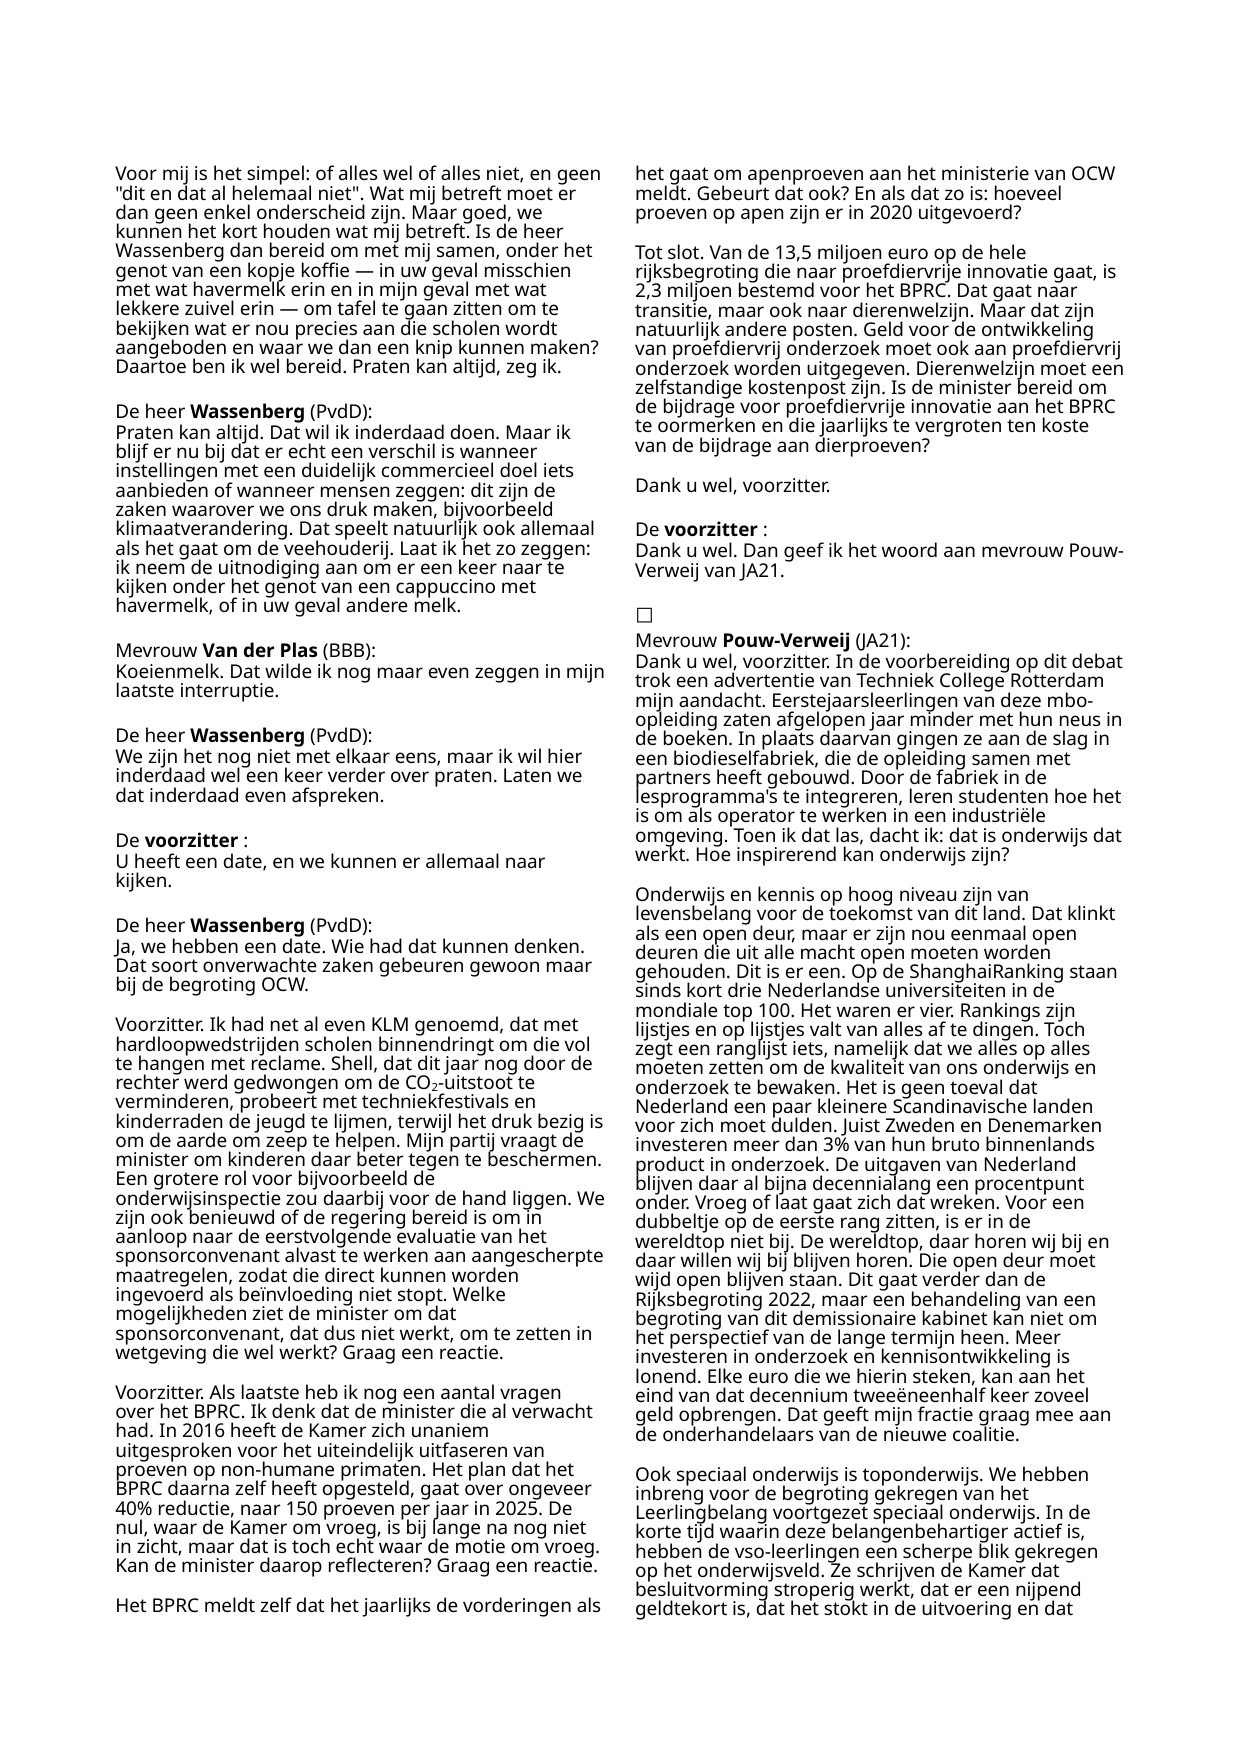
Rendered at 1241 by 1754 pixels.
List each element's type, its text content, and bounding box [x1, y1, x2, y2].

text De voorzitter : [635, 517, 1125, 542]
text Tot slot. Van de 13,5 miljoen euro op de hele rijksbegroting die naar proefdiervrije innovatie gaat, is 2,3 miljoen bestemd voor het BPRC. Dat gaat naar transitie, maar ook naar dierenwelzijn. Maar dat zijn natuurlijk andere posten. Geld voor de ontwikkeling van proefdiervrij onderzoek moet ook aan proefdiervrij onderzoek worden uitgegeven. Dierenwelzijn moet een zelfstandige kostenpost zijn. Is de minister bereid om de bijdrage voor proefdiervrije innovatie aan het BPRC te oormerken en die jaarlijks te vergroten ten koste van de bijdrage aan dierproeven? [635, 244, 1125, 456]
text Mevrouw Pouw-Verweij (JA21): [635, 627, 1125, 653]
text Ja, we hebben een date. Wie had dat kunnen denken. Dat soort onverwachte zaken gebeuren gewoon maar bij de begroting OCW. [115, 938, 605, 996]
text Het BPRC meldt zelf dat het jaarlijks de vorderingen als [115, 1597, 605, 1617]
text ⬜ [635, 602, 1125, 627]
text We zijn het nog niet met elkaar eens, maar ik wil hier inderdaad wel een keer verder over praten. Laten we dat inderdaad even afspreken. [115, 748, 605, 806]
text Voorzitter. Ik had net al even KLM genoemd, dat met hardloopwedstrijden scholen binnendringt om die vol te hangen met reclame. Shell, dat dit jaar nog door de rechter werd gedwongen om de CO2-uitstoot te verminderen, probeert met techniekfestivals en kinderraden de jeugd te lijmen, terwijl het druk bezig is om de aarde om zeep te helpen. Mijn partij vraagt de minister om kinderen daar beter tegen te beschermen. Een grotere rol voor bijvoorbeeld de onderwijsinspectie zou daarbij voor de hand liggen. We zijn ook benieuwd of de regering bereid is om in aanloop naar de eerstvolgende evaluatie van het sponsorconvenant alvast te werken aan aangescherpte maatregelen, zodat die direct kunnen worden ingevoerd als beïnvloeding niet stopt. Welke mogelijkheden ziet de minister om dat sponsorconvenant, dat dus niet werkt, om te zetten in wetgeving die wel werkt? Graag een reactie. [115, 1016, 605, 1363]
text De voorzitter : [115, 827, 605, 853]
text U heeft een date, en we kunnen er allemaal naar kijken. [115, 853, 605, 891]
text De heer Wassenberg (PvdD): [115, 398, 605, 424]
text Dank u wel. Dan geef ik het woord aan mevrouw Pouw-Verweij van JA21. [635, 542, 1125, 581]
text Dank u wel, voorzitter. [635, 477, 1125, 496]
text Voor mij is het simpel: of alles wel of alles niet, en geen "dit en dat al helemaal niet". Wat mij betreft moet er dan geen enkel onderscheid zijn. Maar goed, we kunnen het kort houden wat mij betreft. Is de heer Wassenberg dan bereid om met mij samen, onder het genot van een kopje koffie — in uw geval misschien met wat havermelk erin en in mijn geval met wat lekkere zuivel erin — om tafel te gaan zitten om te bekijken wat er nou precies aan die scholen wordt aangeboden en waar we dan een knip kunnen maken? Daartoe ben ik wel bereid. Praten kan altijd, zeg ik. [115, 165, 605, 377]
text De heer Wassenberg (PvdD): [115, 912, 605, 938]
text Ook speciaal onderwijs is toponderwijs. We hebben inbreng voor de begroting gekregen van het Leerlingbelang voortgezet speciaal onderwijs. In de korte tijd waarin deze belangenbehartiger actief is, hebben de vso-leerlingen een scherpe blik gekregen op het onderwijsveld. Ze schrijven de Kamer dat besluitvorming stroperig werkt, dat er een nijpend geldtekort is, dat het stokt in de uitvoering en dat [635, 1466, 1125, 1620]
text Dank u wel, voorzitter. In de voorbereiding op dit debat trok een advertentie van Techniek College Rotterdam mijn aandacht. Eerstejaarsleerlingen van deze mbo-opleiding zaten afgelopen jaar minder met hun neus in de boeken. In plaats daarvan gingen ze aan de slag in een biodieselfabriek, die de opleiding samen met partners heeft gebouwd. Door de fabriek in de lesprogramma's te integreren, leren studenten hoe het is om als operator te werken in een industriële omgeving. Toen ik dat las, dacht ik: dat is onderwijs dat werkt. Hoe inspirerend kan onderwijs zijn? [635, 653, 1125, 865]
text Mevrouw Van der Plas (BBB): [115, 637, 605, 663]
text Praten kan altijd. Dat wil ik inderdaad doen. Maar ik blijf er nu bij dat er echt een verschil is wanneer instellingen met een duidelijk commercieel doel iets aanbieden of wanneer mensen zeggen: dit zijn de zaken waarover we ons druk maken, bijvoorbeeld klimaatverandering. Dat speelt natuurlijk ook allemaal als het gaat om de veehouderij. Laat ik het zo zeggen: ik neem de uitnodiging aan om er een keer naar te kijken onder het genot van een cappuccino met havermelk, of in uw geval andere melk. [115, 424, 605, 617]
text Onderwijs en kennis op hoog niveau zijn van levensbelang voor de toekomst van dit land. Dat klinkt als een open deur, maar er zijn nou eenmaal open deuren die uit alle macht open moeten worden gehouden. Dit is er een. Op de ShanghaiRanking staan sinds kort drie Nederlandse universiteiten in de mondiale top 100. Het waren er vier. Rankings zijn lijstjes en op lijstjes valt van alles af te dingen. Toch zegt een ranglijst iets, namelijk dat we alles op alles moeten zetten om de kwaliteit van ons onderwijs en onderzoek te bewaken. Het is geen toeval dat Nederland een paar kleinere Scandinavische landen voor zich moet dulden. Juist Zweden en Denemarken investeren meer dan 3% van hun bruto binnenlands product in onderzoek. De uitgaven van Nederland blijven daar al bijna decennialang een procentpunt onder. Vroeg of laat gaat zich dat wreken. Voor een dubbeltje op de eerste rang zitten, is er in de wereldtop niet bij. De wereldtop, daar horen wij bij en daar willen wij bij blijven horen. Die open deur moet wijd open blijven staan. Dit gaat verder dan de Rijksbegroting 2022, maar een behandeling van een begroting van dit demissionaire kabinet kan niet om het perspectief van de lange termijn heen. Meer investeren in onderzoek en kennisontwikkeling is lonend. Elke euro die we hierin steken, kan aan het eind van dat decennium tweeëneenhalf keer zoveel geld opbrengen. Dat geeft mijn fractie graag mee aan de onderhandelaars van de nieuwe coalitie. [635, 886, 1125, 1445]
text Koeienmelk. Dat wilde ik nog maar even zeggen in mijn laatste interruptie. [115, 663, 605, 702]
text het gaat om apenproeven aan het ministerie van OCW meldt. Gebeurt dat ook? En als dat zo is: hoeveel proeven op apen zijn er in 2020 uitgevoerd? [635, 165, 1125, 223]
text Voorzitter. Als laatste heb ik nog een aantal vragen over het BPRC. Ik denk dat de minister die al verwacht had. In 2016 heeft de Kamer zich unaniem uitgesproken voor het uiteindelijk uitfaseren van proeven op non-humane primaten. Het plan dat het BPRC daarna zelf heeft opgesteld, gaat over ongeveer 40% reductie, naar 150 proeven per jaar in 2025. De nul, waar de Kamer om vroeg, is bij lange na nog niet in zicht, maar dat is toch echt waar de motie om vroeg. Kan de minister daarop reflecteren? Graag een reactie. [115, 1384, 605, 1577]
text De heer Wassenberg (PvdD): [115, 722, 605, 748]
